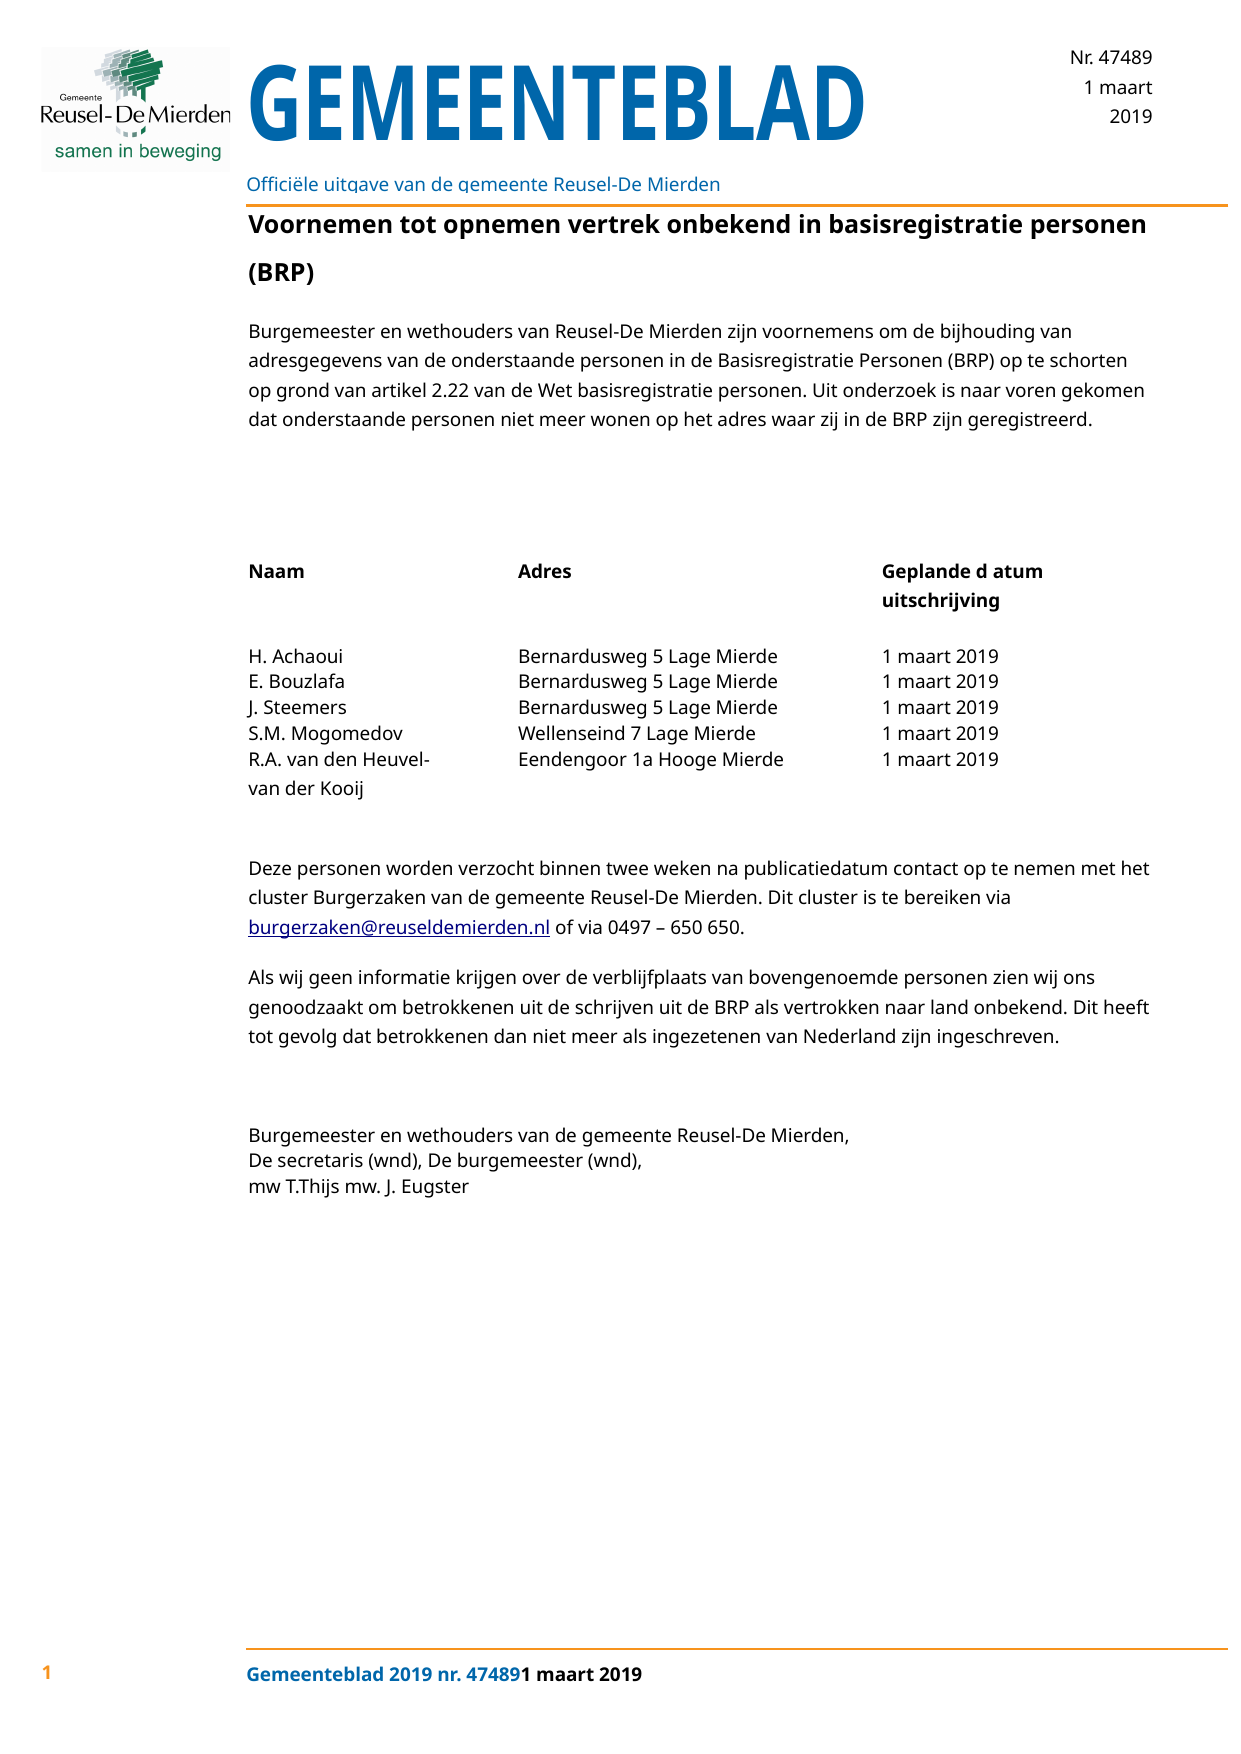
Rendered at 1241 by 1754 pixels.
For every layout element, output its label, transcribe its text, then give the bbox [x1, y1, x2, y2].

text Burgemeester en wethouders van Reusel-De Mierden zijn voornemens om de bijhouding van adresgegevens van de onderstaande personen in de Basisregistratie Personen (BRP) op te schorten op grond van artikel 2.22 van de Wet basisregistratie personen. Uit onderzoek is naar voren gekomen dat onderstaande personen niet meer wonen op het adres waar zij in de BRP zijn geregistreerd. [248, 318, 1152, 432]
picture [41, 47, 231, 172]
table_cell 1 maart 2019 [882, 643, 1152, 669]
table_cell R.A. van den Heuvel- van der Kooij [248, 746, 518, 801]
text Als wij geen informatie krijgen over de verblijfplaats van bovengenoemde personen zien wij ons genoodzaakt om betrokkenen uit de schrijven uit de BRP als vertrokken naar land onbekend. Dit heeft tot gevolg dat betrokkenen dan niet meer als ingezetenen van Nederland zijn ingeschreven. [248, 964, 1152, 1049]
table_cell 1 maart 2019 [882, 669, 1152, 694]
table_cell Wellenseind 7 Lage Mierde [518, 720, 882, 746]
text mw T.Thijs mw. J. Eugster [248, 1173, 1152, 1199]
table_cell J. Steemers [248, 694, 518, 720]
table_cell S.M. Mogomedov [248, 720, 518, 746]
table_header Adres [518, 558, 882, 643]
table_cell Bernardusweg 5 Lage Mierde [518, 694, 882, 720]
table_header Naam [248, 558, 518, 643]
table_cell H. Achaoui [248, 643, 518, 669]
text Burgemeester en wethouders van de gemeente Reusel-De Mierden, [248, 1122, 1152, 1147]
table_header Geplande d atum uitschrijving [882, 558, 1152, 643]
table_cell 1 maart 2019 [882, 746, 1152, 801]
text Voornemen tot opnemen vertrek onbekend in basisregistratie personen (BRP) [248, 207, 1152, 288]
table_cell E. Bouzlafa [248, 669, 518, 694]
table_cell Bernardusweg 5 Lage Mierde [518, 669, 882, 694]
text De secretaris (wnd), De burgemeester (wnd), [248, 1147, 1152, 1173]
table_cell Eendengoor 1a Hooge Mierde [518, 746, 882, 801]
table_cell 1 maart 2019 [882, 720, 1152, 746]
table_cell Bernardusweg 5 Lage Mierde [518, 643, 882, 669]
table_cell 1 maart 2019 [882, 694, 1152, 720]
text Deze personen worden verzocht binnen twee weken na publicatiedatum contact op te nemen met het cluster Burgerzaken van de gemeente Reusel-De Mierden. Dit cluster is te bereiken via burgerzaken@reuseldemierden.nl of via 0497 – 650 650. [248, 855, 1152, 940]
